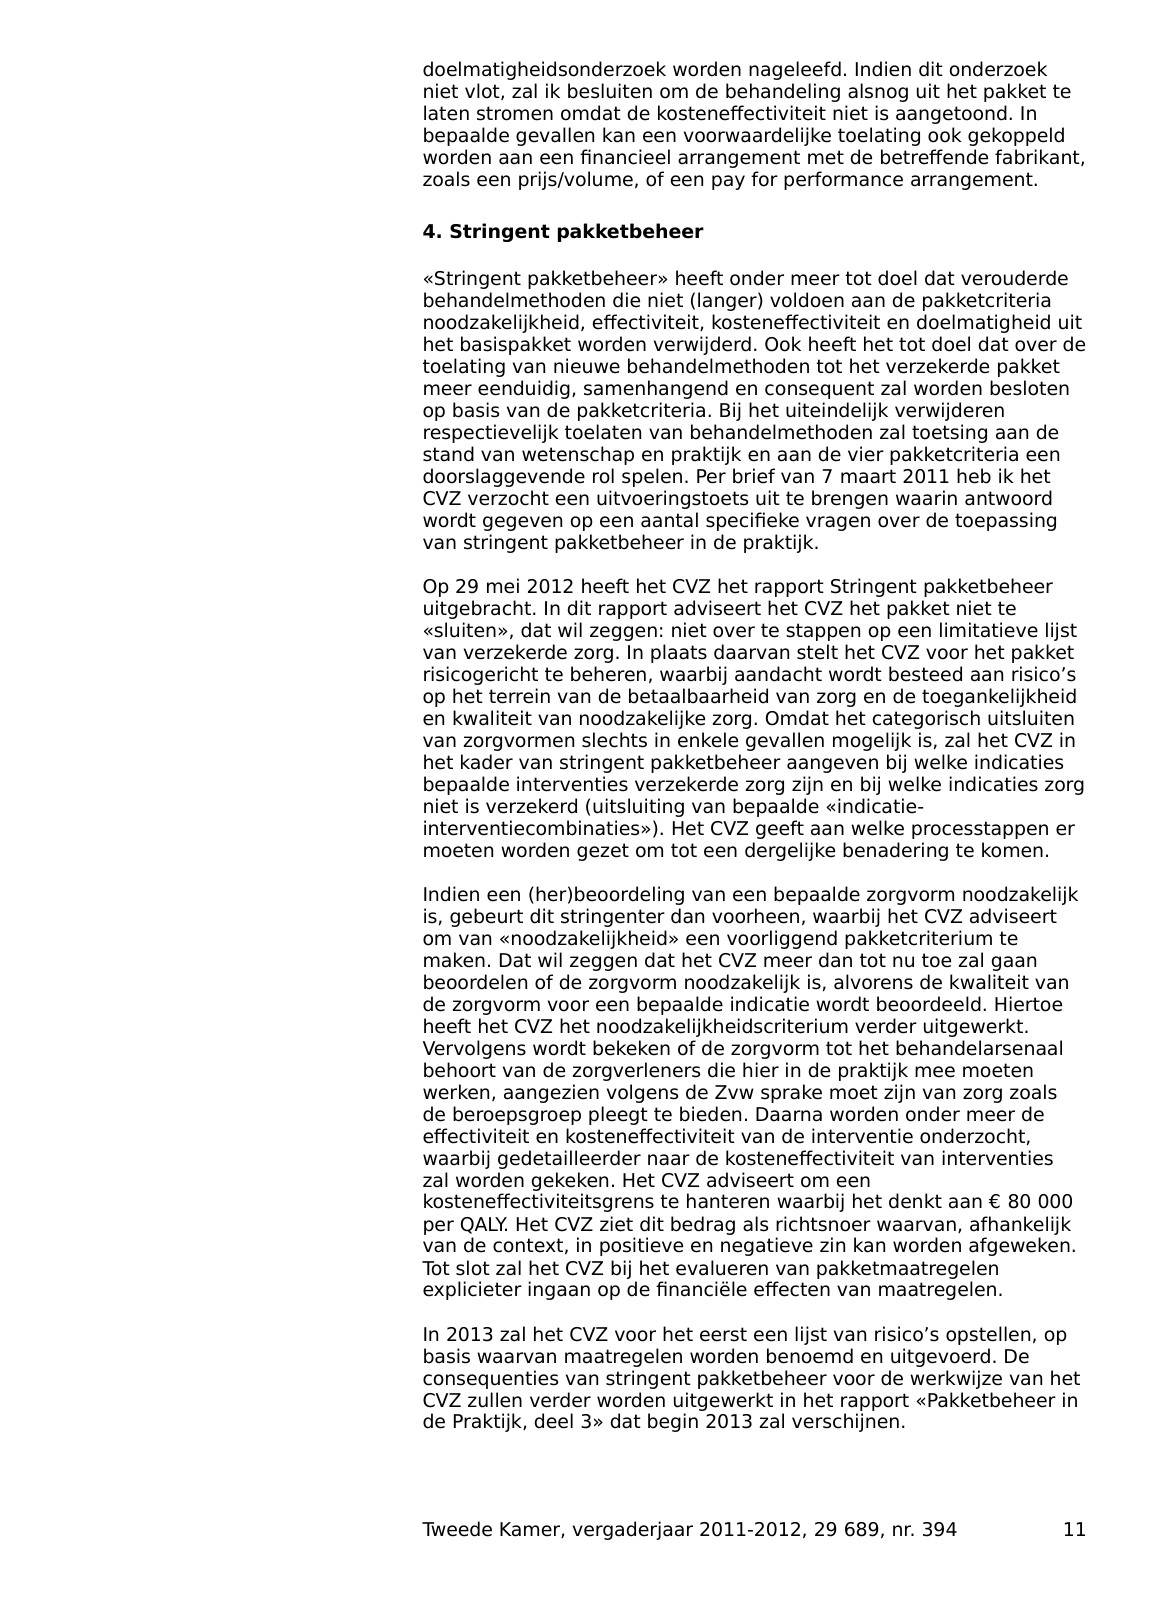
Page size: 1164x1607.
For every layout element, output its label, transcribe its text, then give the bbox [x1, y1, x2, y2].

text «Stringent pakketbeheer» heeft onder meer tot doel dat verouderde behandelmethoden die niet (langer) voldoen aan de pakketcriteria noodzakelijkheid, effectiviteit, kosteneffectiviteit en doelmatigheid uit het basispakket worden verwijderd. Ook heeft het tot doel dat over de toelating van nieuwe behandelmethoden tot het verzekerde pakket meer eenduidig, samenhangend en consequent zal worden besloten op basis van de pakketcriteria. Bij het uiteindelijk verwijderen respectievelijk toelaten van behandelmethoden zal toetsing aan de stand van wetenschap en praktijk en aan de vier pakketcriteria een doorslaggevende rol spelen. Per brief van 7 maart 2011 heb ik het CVZ verzocht een uitvoeringstoets uit te brengen waarin antwoord wordt gegeven op een aantal specifieke vragen over de toepassing van stringent pakketbeheer in de praktijk. [422, 268, 1087, 554]
subtitle 4. Stringent pakketbeheer [422, 221, 1087, 243]
text Op 29 mei 2012 heeft het CVZ het rapport Stringent pakketbeheer uitgebracht. In dit rapport adviseert het CVZ het pakket niet te «sluiten», dat wil zeggen: niet over te stappen op een limitatieve lijst van verzekerde zorg. In plaats daarvan stelt het CVZ voor het pakket risicogericht te beheren, waarbij aandacht wordt besteed aan risico’s op het terrein van de betaalbaarheid van zorg en de toegankelijkheid en kwaliteit van noodzakelijke zorg. Omdat het categorisch uitsluiten van zorgvormen slechts in enkele gevallen mogelijk is, zal het CVZ in het kader van stringent pakketbeheer aangeven bij welke indicaties bepaalde interventies verzekerde zorg zijn en bij welke indicaties zorg niet is verzekerd (uitsluiting van bepaalde «indicatie-interventiecombinaties»). Het CVZ geeft aan welke processtappen er moeten worden gezet om tot een dergelijke benadering te komen. [422, 576, 1087, 862]
text In 2013 zal het CVZ voor het eerst een lijst van risico’s opstellen, op basis waarvan maatregelen worden benoemd en uitgevoerd. De consequenties van stringent pakketbeheer voor de werkwijze van het CVZ zullen verder worden uitgewerkt in het rapport «Pakketbeheer in de Praktijk, deel 3» dat begin 2013 zal verschijnen. [422, 1323, 1087, 1433]
text doelmatigheidsonderzoek worden nageleefd. Indien dit onderzoek niet vlot, zal ik besluiten om de behandeling alsnog uit het pakket te laten stromen omdat de kosteneffectiviteit niet is aangetoond. In bepaalde gevallen kan een voorwaardelijke toelating ook gekoppeld worden aan een financieel arrangement met de betreffende fabrikant, zoals een prijs/volume, of een pay for performance arrangement. [422, 59, 1087, 191]
text Indien een (her)beoordeling van een bepaalde zorgvorm noodzakelijk is, gebeurt dit stringenter dan voorheen, waarbij het CVZ adviseert om van «noodzakelijkheid» een voorliggend pakketcriterium te maken. Dat wil zeggen dat het CVZ meer dan tot nu toe zal gaan beoordelen of de zorgvorm noodzakelijk is, alvorens de kwaliteit van de zorgvorm voor een bepaalde indicatie wordt beoordeeld. Hiertoe heeft het CVZ het noodzakelijkheidscriterium verder uitgewerkt. Vervolgens wordt bekeken of de zorgvorm tot het behandelarsenaal behoort van de zorgverleners die hier in de praktijk mee moeten werken, aangezien volgens de Zvw sprake moet zijn van zorg zoals de beroepsgroep pleegt te bieden. Daarna worden onder meer de effectiviteit en kosteneffectiviteit van de interventie onderzocht, waarbij gedetailleerder naar de kosteneffectiviteit van interventies zal worden gekeken. Het CVZ adviseert om een kosteneffectiviteitsgrens te hanteren waarbij het denkt aan € 80 000 per QALY. Het CVZ ziet dit bedrag als richtsnoer waarvan, afhankelijk van de context, in positieve en negatieve zin kan worden afgeweken. Tot slot zal het CVZ bij het evalueren van pakketmaatregelen explicieter ingaan op de financiële effecten van maatregelen. [422, 884, 1087, 1301]
